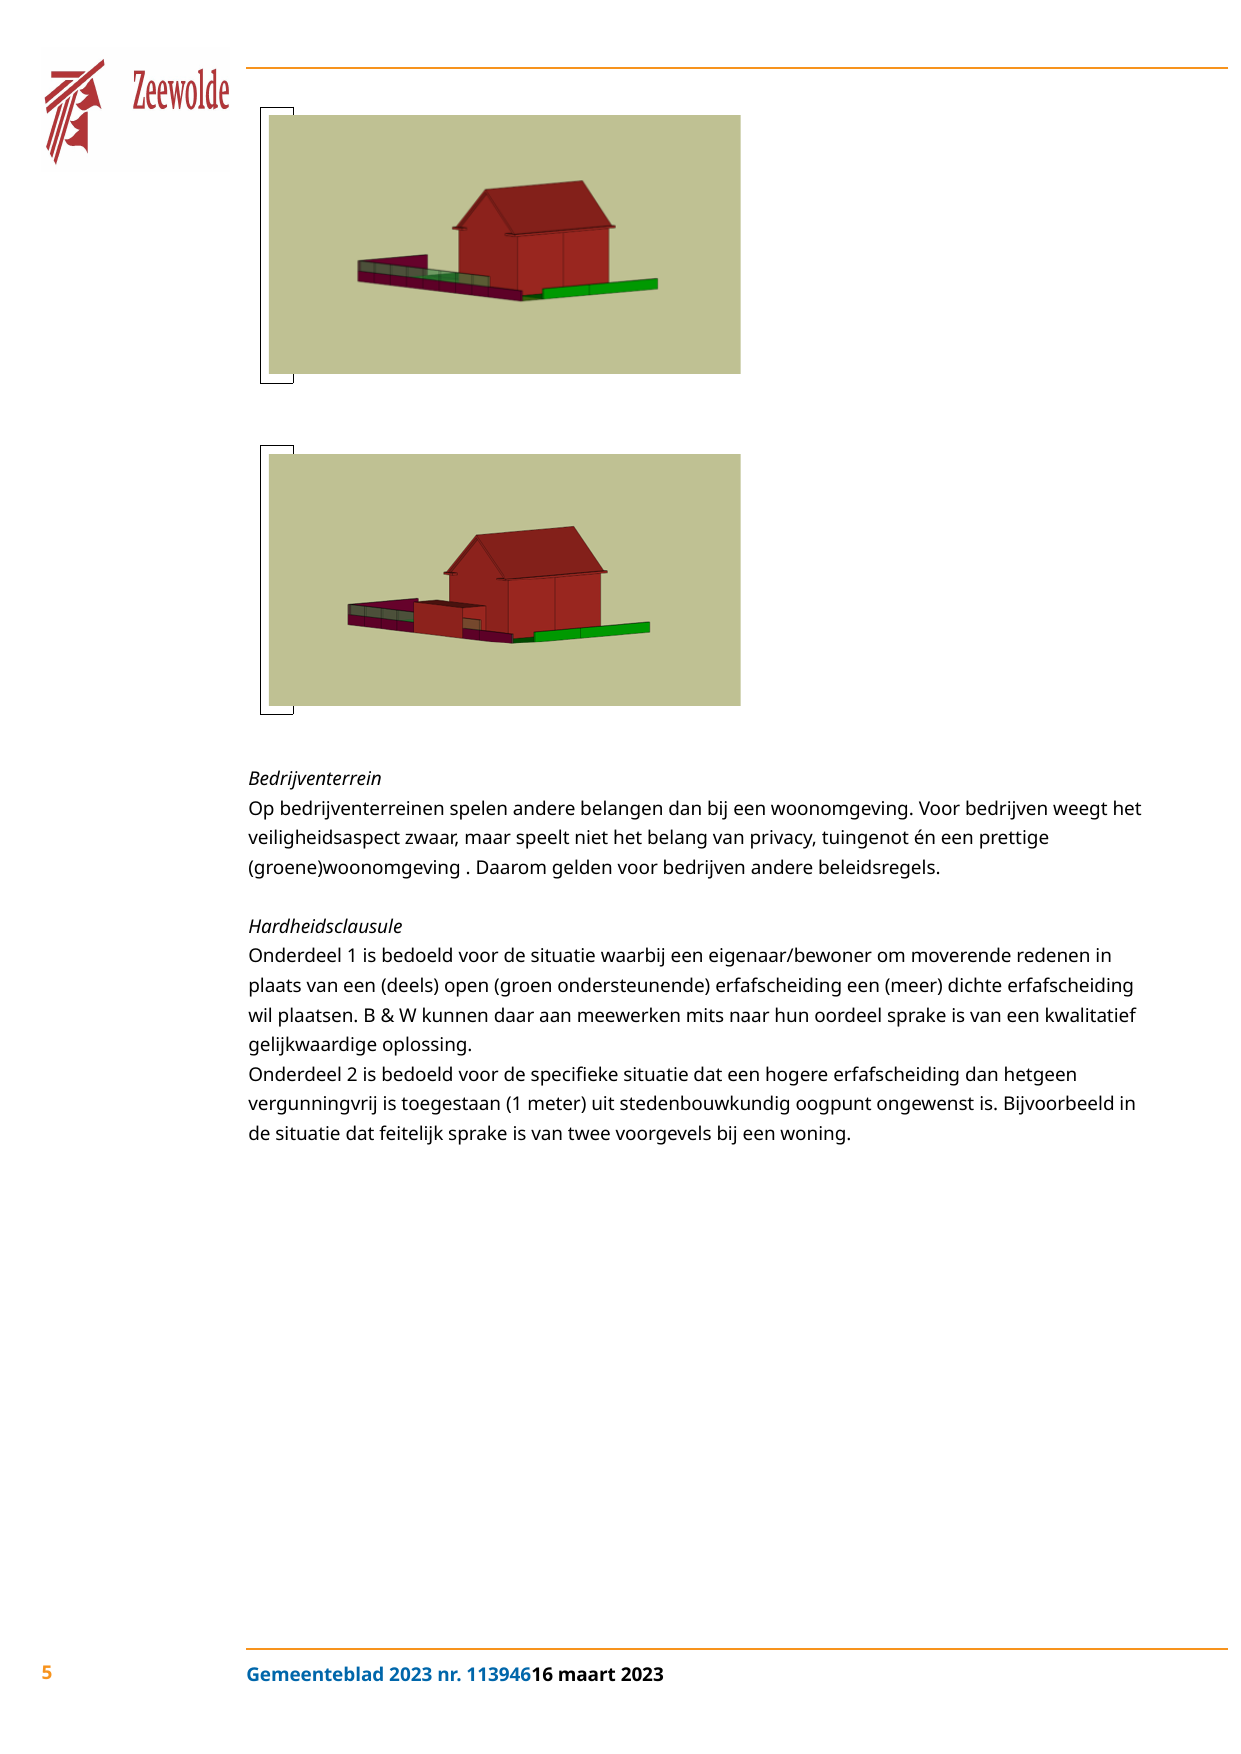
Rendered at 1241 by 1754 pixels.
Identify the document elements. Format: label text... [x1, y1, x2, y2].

text Op bedrijventerreinen spelen andere belangen dan bij een woonomgeving. Voor bedrijven weegt het veiligheidsaspect zwaar, maar speelt niet het belang van privacy, tuingenot én een prettige (groene)woonomgeving . Daarom gelden voor bedrijven andere beleidsregels. [248, 795, 1152, 880]
picture [268, 454, 741, 706]
text Bedrijventerrein [248, 765, 1152, 791]
text Hardheidsclausule [248, 913, 1152, 939]
text Onderdeel 1 is bedoeld voor de situatie waarbij een eigenaar/bewoner om moverende redenen in plaats van een (deels) open (groen ondersteunende) erfafscheiding een (meer) dichte erfafscheiding wil plaatsen. B & W kunnen daar aan meewerken mits naar hun oordeel sprake is van een kwalitatief gelijkwaardige oplossing. [248, 943, 1152, 1057]
text Onderdeel 2 is bedoeld voor de specifieke situatie dat een hogere erfafscheiding dan hetgeen vergunningvrij is toegestaan (1 meter) uit stedenbouwkundig oogpunt ongewenst is. Bijvoorbeeld in de situatie dat feitelijk sprake is van twee voorgevels bij een woning. [248, 1061, 1152, 1146]
picture [41, 47, 231, 172]
picture [268, 115, 741, 374]
